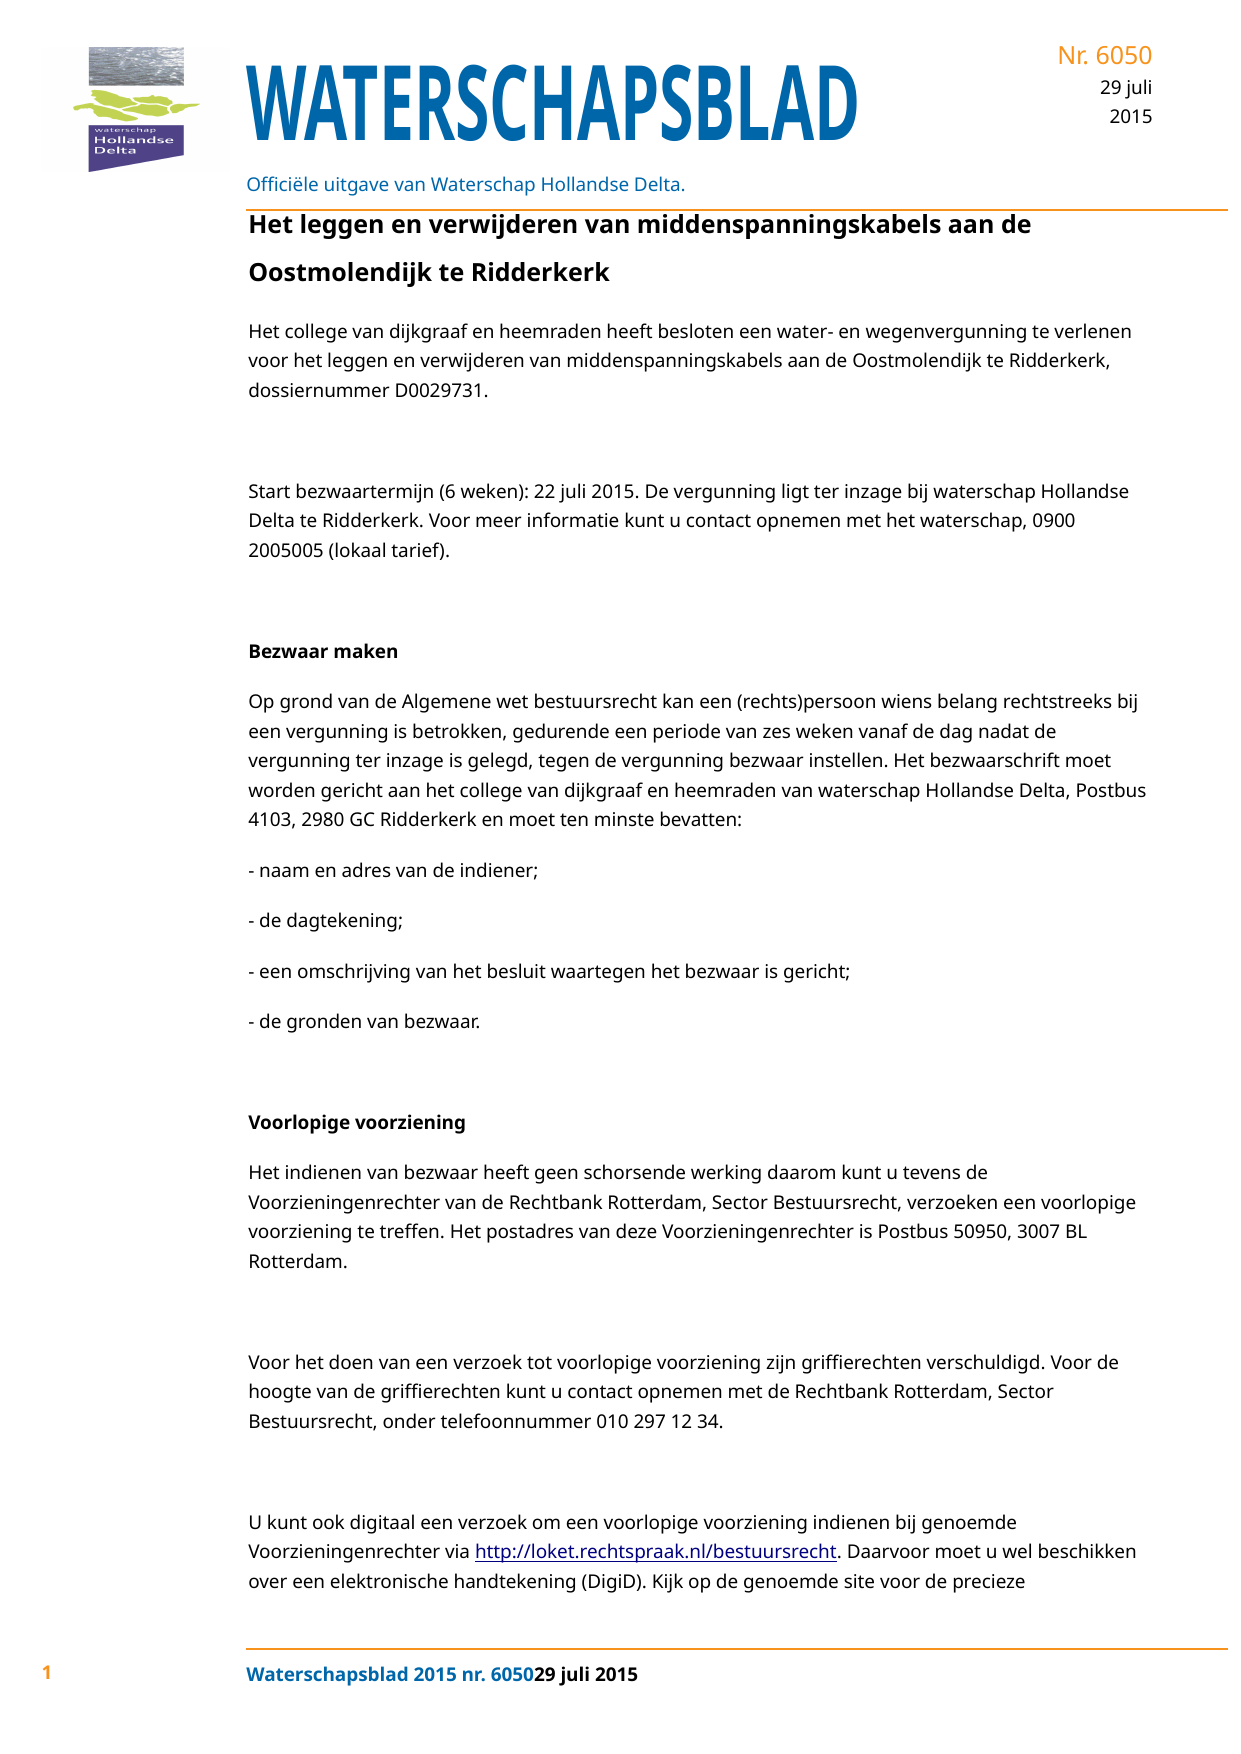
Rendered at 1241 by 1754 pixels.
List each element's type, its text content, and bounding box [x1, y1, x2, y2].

text - naam en adres van de indiener; [248, 857, 1152, 883]
text Start bezwaartermijn (6 weken): 22 juli 2015. De vergunning ligt ter inzage bij waterschap Hollandse Delta te Ridderkerk. Voor meer informatie kunt u contact opnemen met het waterschap, 0900 2005005 (lokaal tarief). [248, 478, 1152, 563]
text U kunt ook digitaal een verzoek om een voorlopige voorziening indienen bij genoemde Voorzieningenrechter via http://loket.rechtspraak.nl/bestuursrecht. Daarvoor moet u wel beschikken over een elektronische handtekening (DigiD). Kijk op de genoemde site voor de precieze [248, 1509, 1152, 1594]
text Het indienen van bezwaar heeft geen schorsende werking daarom kunt u tevens de Voorzieningenrechter van de Rechtbank Rotterdam, Sector Bestuursrecht, verzoeken een voorlopige voorziening te treffen. Het postadres van deze Voorzieningenrechter is Postbus 50950, 3007 BL Rotterdam. [248, 1159, 1152, 1274]
text Het college van dijkgraaf en heemraden heeft besloten een water- en wegenvergunning te verlenen voor het leggen en verwijderen van middenspanningskabels aan de Oostmolendijk te Ridderkerk, dossiernummer D0029731. [248, 318, 1152, 403]
text Op grond van de Algemene wet bestuursrecht kan een (rechts)persoon wiens belang rechtstreeks bij een vergunning is betrokken, gedurende een periode van zes weken vanaf de dag nadat de vergunning ter inzage is gelegd, tegen de vergunning bezwaar instellen. Het bezwaarschrift moet worden gericht aan het college van dijkgraaf en heemraden van waterschap Hollandse Delta, Postbus 4103, 2980 GC Ridderkerk en moet ten minste bevatten: [248, 688, 1152, 832]
text Het leggen en verwijderen van middenspanningskabels aan de Oostmolendijk te Ridderkerk [248, 211, 1152, 288]
text Bezwaar maken [248, 638, 1152, 664]
text - de gronden van bezwaar. [248, 1008, 1152, 1034]
text - de dagtekening; [248, 907, 1152, 933]
text Voor het doen van een verzoek tot voorlopige voorziening zijn griffierechten verschuldigd. Voor de hoogte van de griffierechten kunt u contact opnemen met de Rechtbank Rotterdam, Sector Bestuursrecht, onder telefoonnummer 010 297 12 34. [248, 1349, 1152, 1434]
text Voorlopige voorziening [248, 1109, 1152, 1135]
text - een omschrijving van het besluit waartegen het bezwaar is gericht; [248, 958, 1152, 984]
picture [41, 47, 231, 172]
